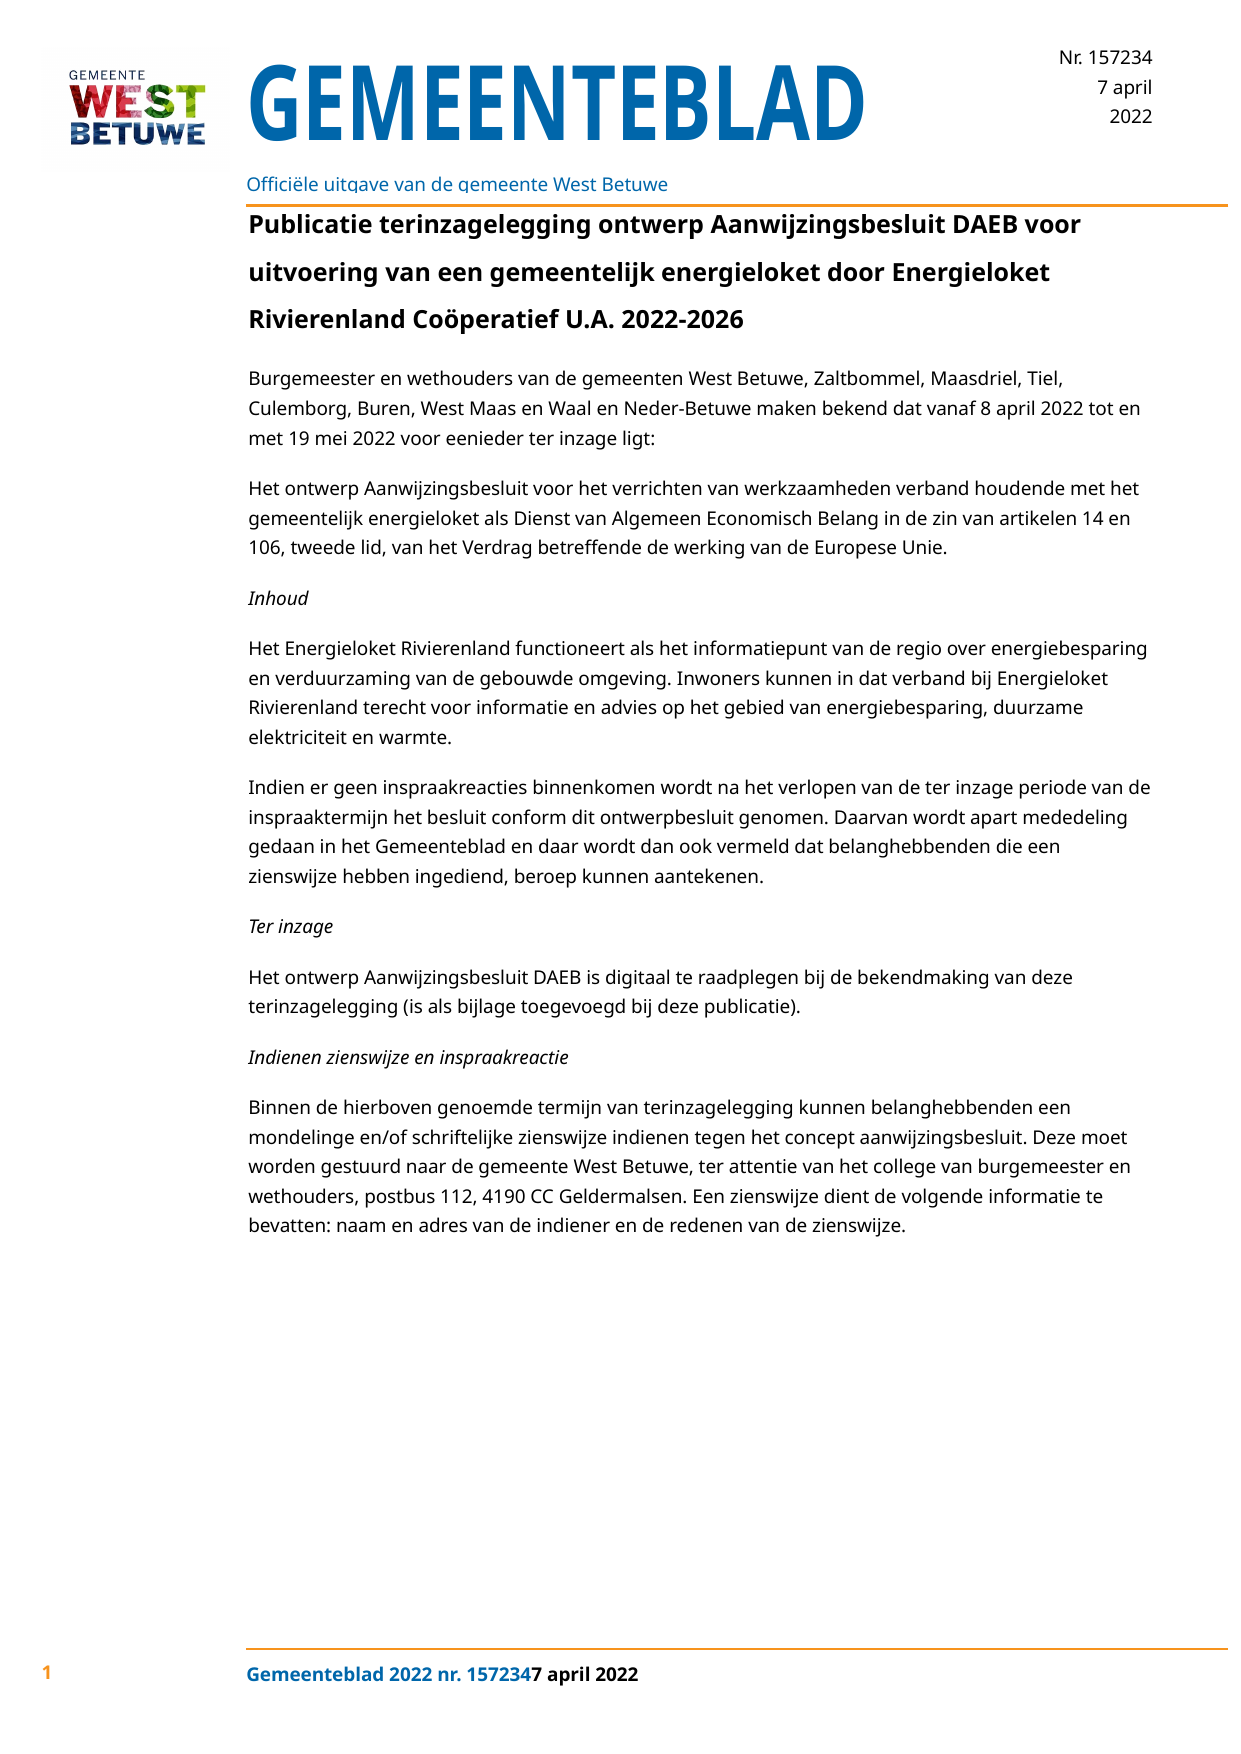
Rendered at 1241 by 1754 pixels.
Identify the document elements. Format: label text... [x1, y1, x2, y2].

text Indienen zienswijze en inspraakreactie [248, 1044, 1152, 1069]
text Burgemeester en wethouders van de gemeenten West Betuwe, Zaltbommel, Maasdriel, Tiel, Culemborg, Buren, West Maas en Waal en Neder-Betuwe maken bekend dat vanaf 8 april 2022 tot en met 19 mei 2022 voor eenieder ter inzage ligt: [248, 366, 1152, 450]
picture [41, 47, 231, 172]
text Het ontwerp Aanwijzingsbesluit DAEB is digitaal te raadplegen bij de bekendmaking van deze terinzagelegging (is als bijlage toegevoegd bij deze publicatie). [248, 964, 1152, 1019]
text Publicatie terinzagelegging ontwerp Aanwijzingsbesluit DAEB voor uitvoering van een gemeentelijk energieloket door Energieloket Rivierenland Coöperatief U.A. 2022-2026 [248, 207, 1152, 336]
text Inhoud [248, 585, 1152, 610]
text Ter inzage [248, 913, 1152, 939]
text Het Energieloket Rivierenland functioneert als het informatiepunt van de regio over energiebesparing en verduurzaming van de gebouwde omgeving. Inwoners kunnen in dat verband bij Energieloket Rivierenland terecht voor informatie en advies op het gebied van energiebesparing, duurzame elektriciteit en warmte. [248, 635, 1152, 749]
text Binnen de hierboven genoemde termijn van terinzagelegging kunnen belanghebbenden een mondelinge en/of schriftelijke zienswijze indienen tegen het concept aanwijzingsbesluit. Deze moet worden gestuurd naar de gemeente West Betuwe, ter attentie van het college van burgemeester en wethouders, postbus 112, 4190 CC Geldermalsen. Een zienswijze dient de volgende informatie te bevatten: naam en adres van de indiener en de redenen van de zienswijze. [248, 1094, 1152, 1238]
text Indien er geen inspraakreacties binnenkomen wordt na het verlopen van de ter inzage periode van de inspraaktermijn het besluit conform dit ontwerpbesluit genomen. Daarvan wordt apart mededeling gedaan in het Gemeenteblad en daar wordt dan ook vermeld dat belanghebbenden die een zienswijze hebben ingediend, beroep kunnen aantekenen. [248, 774, 1152, 889]
text Het ontwerp Aanwijzingsbesluit voor het verrichten van werkzaamheden verband houdende met het gemeentelijk energieloket als Dienst van Algemeen Economisch Belang in de zin van artikelen 14 en 106, tweede lid, van het Verdrag betreffende de werking van de Europese Unie. [248, 475, 1152, 560]
